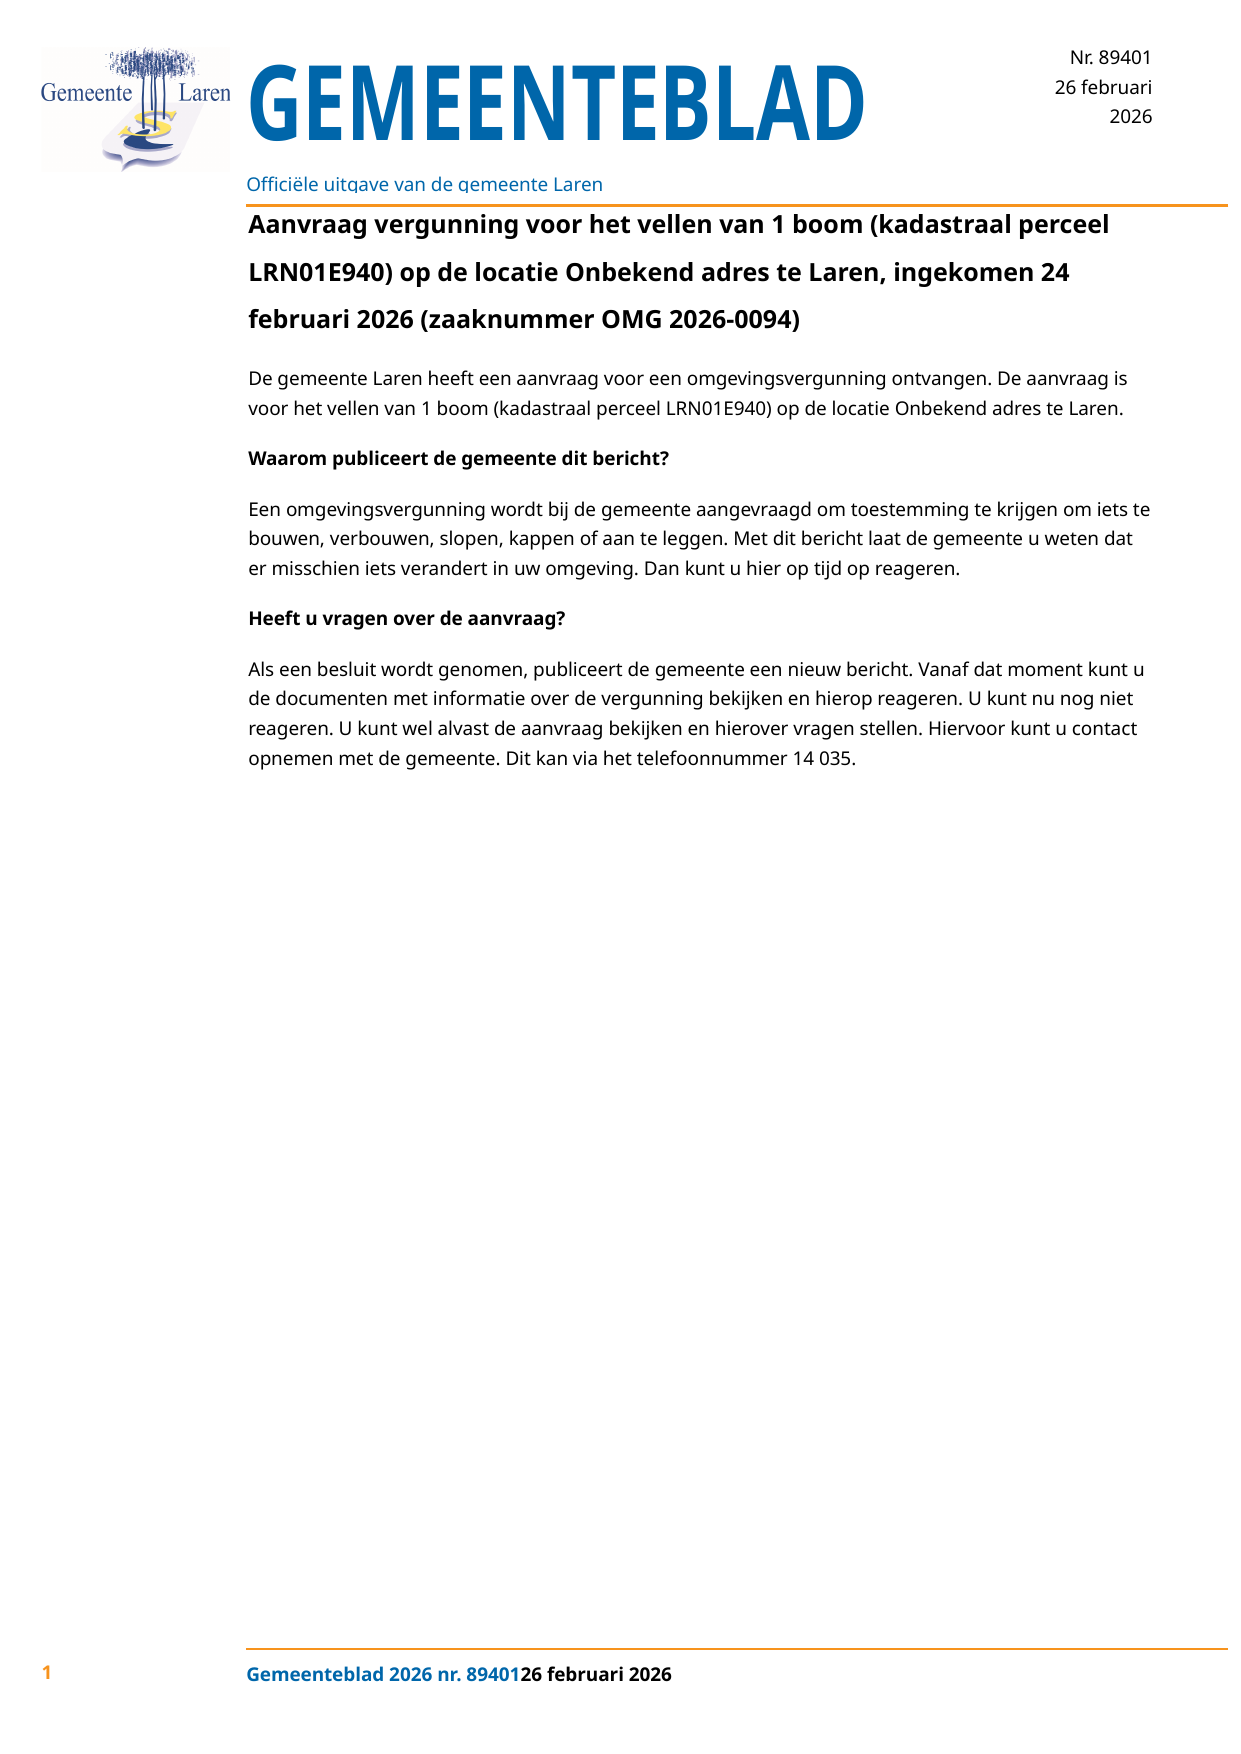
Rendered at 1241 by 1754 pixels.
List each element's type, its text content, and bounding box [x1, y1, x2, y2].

text Heeft u vragen over de aanvraag? [248, 606, 1152, 631]
picture [41, 47, 231, 172]
text Aanvraag vergunning voor het vellen van 1 boom (kadastraal perceel LRN01E940) op de locatie Onbekend adres te Laren, ingekomen 24 februari 2026 (zaaknummer OMG 2026-0094) [248, 207, 1152, 336]
text De gemeente Laren heeft een aanvraag voor een omgevingsvergunning ontvangen. De aanvraag is voor het vellen van 1 boom (kadastraal perceel LRN01E940) op de locatie Onbekend adres te Laren. [248, 366, 1152, 421]
text Waarom publiceert de gemeente dit bericht? [248, 446, 1152, 471]
text Een omgevingsvergunning wordt bij de gemeente aangevraagd om toestemming te krijgen om iets te bouwen, verbouwen, slopen, kappen of aan te leggen. Met dit bericht laat de gemeente u weten dat er misschien iets verandert in uw omgeving. Dan kunt u hier op tijd op reageren. [248, 496, 1152, 581]
text Als een besluit wordt genomen, publiceert de gemeente een nieuw bericht. Vanaf dat moment kunt u de documenten met informatie over de vergunning bekijken en hierop reageren. U kunt nu nog niet reageren. U kunt wel alvast de aanvraag bekijken en hierover vragen stellen. Hiervoor kunt u contact opnemen met de gemeente. Dit kan via het telefoonnummer 14 035. [248, 656, 1152, 770]
